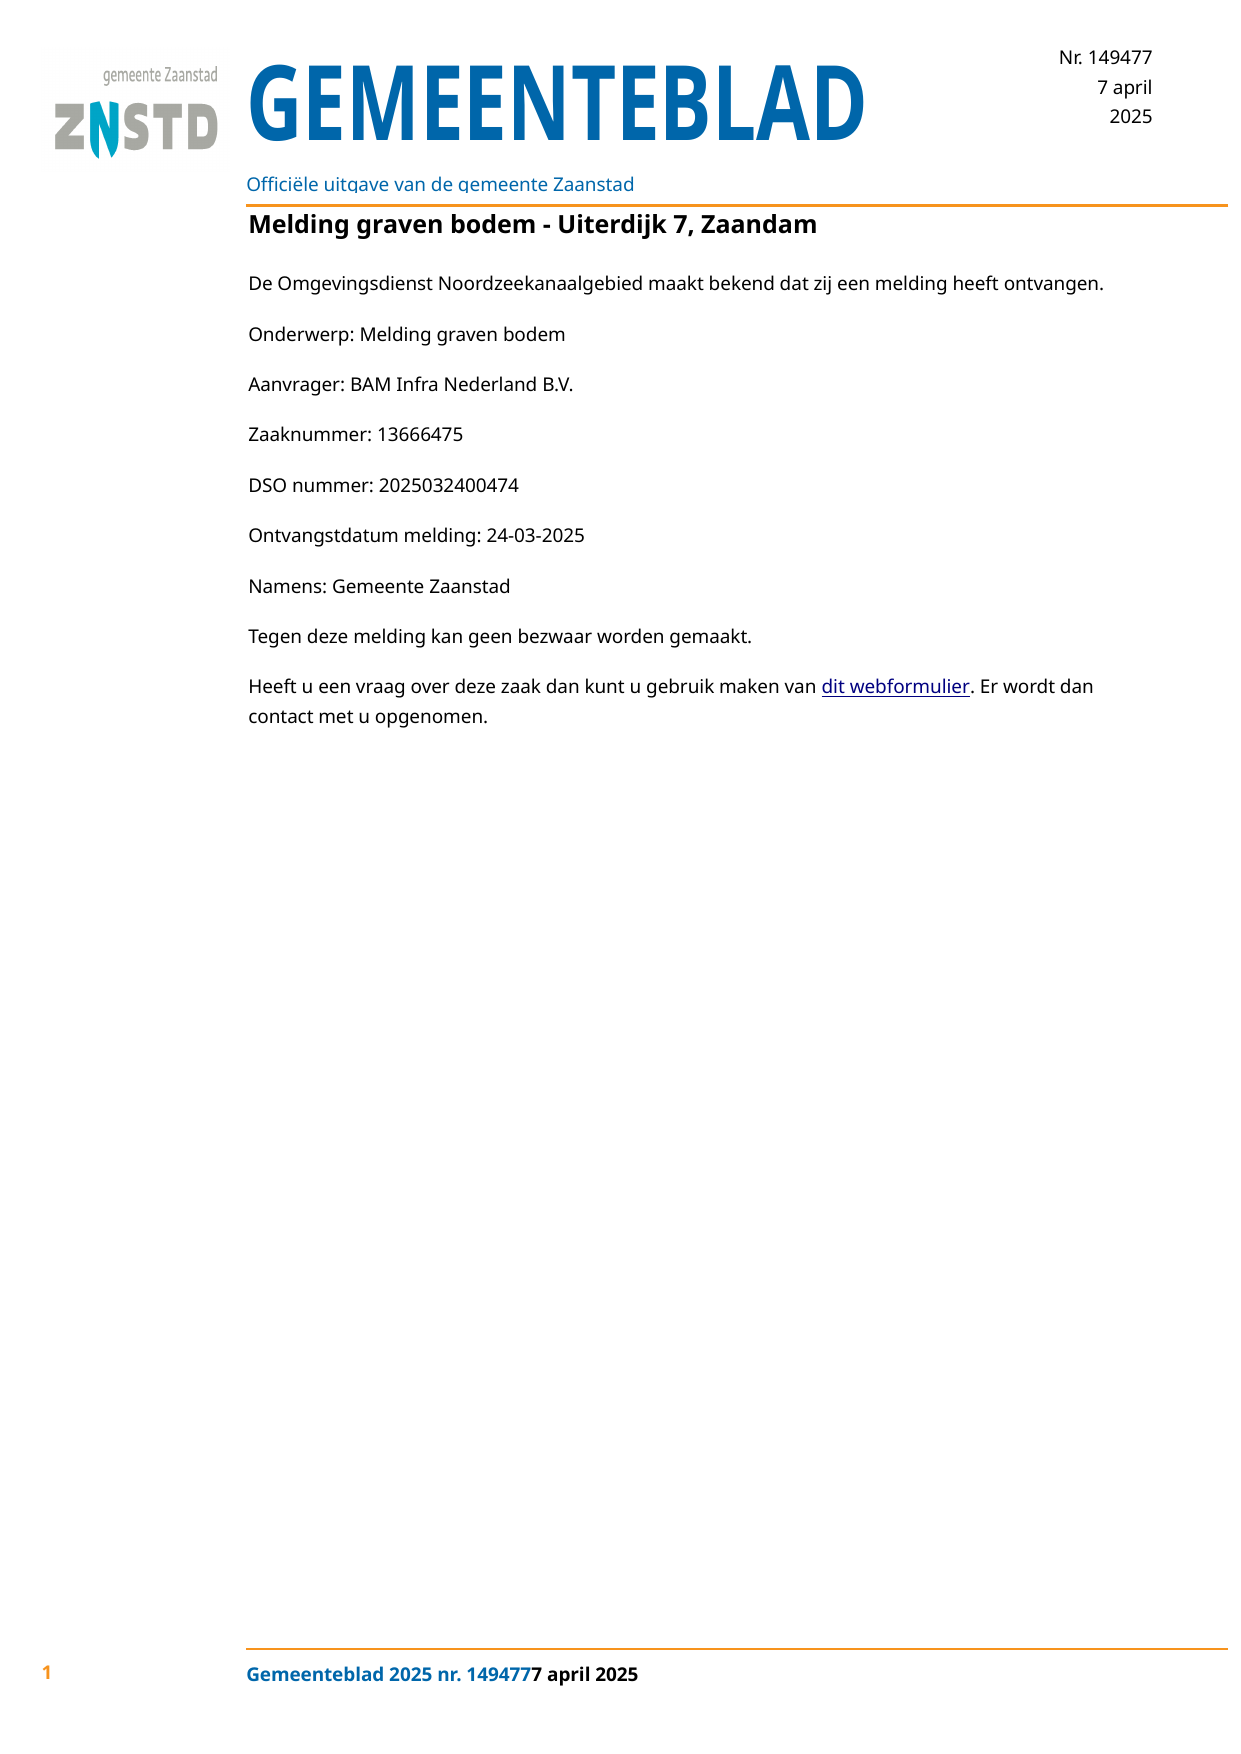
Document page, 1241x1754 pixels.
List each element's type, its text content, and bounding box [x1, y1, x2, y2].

text Aanvrager: BAM Infra Nederland B.V. [248, 371, 1152, 397]
text Melding graven bodem - Uiterdijk 7, Zaandam [248, 207, 1152, 241]
text Onderwerp: Melding graven bodem [248, 321, 1152, 346]
text Heeft u een vraag over deze zaak dan kunt u gebruik maken van dit webformulier. Er wordt dan contact met u opgenomen. [248, 674, 1152, 729]
picture [41, 47, 231, 172]
text Zaaknummer: 13666475 [248, 422, 1152, 447]
text Namens: Gemeente Zaanstad [248, 573, 1152, 598]
text De Omgevingsdienst Noordzeekanaalgebied maakt bekend dat zij een melding heeft ontvangen. [248, 270, 1152, 296]
text DSO nummer: 2025032400474 [248, 472, 1152, 498]
text Tegen deze melding kan geen bezwaar worden gemaakt. [248, 623, 1152, 649]
text Ontvangstdatum melding: 24-03-2025 [248, 522, 1152, 548]
